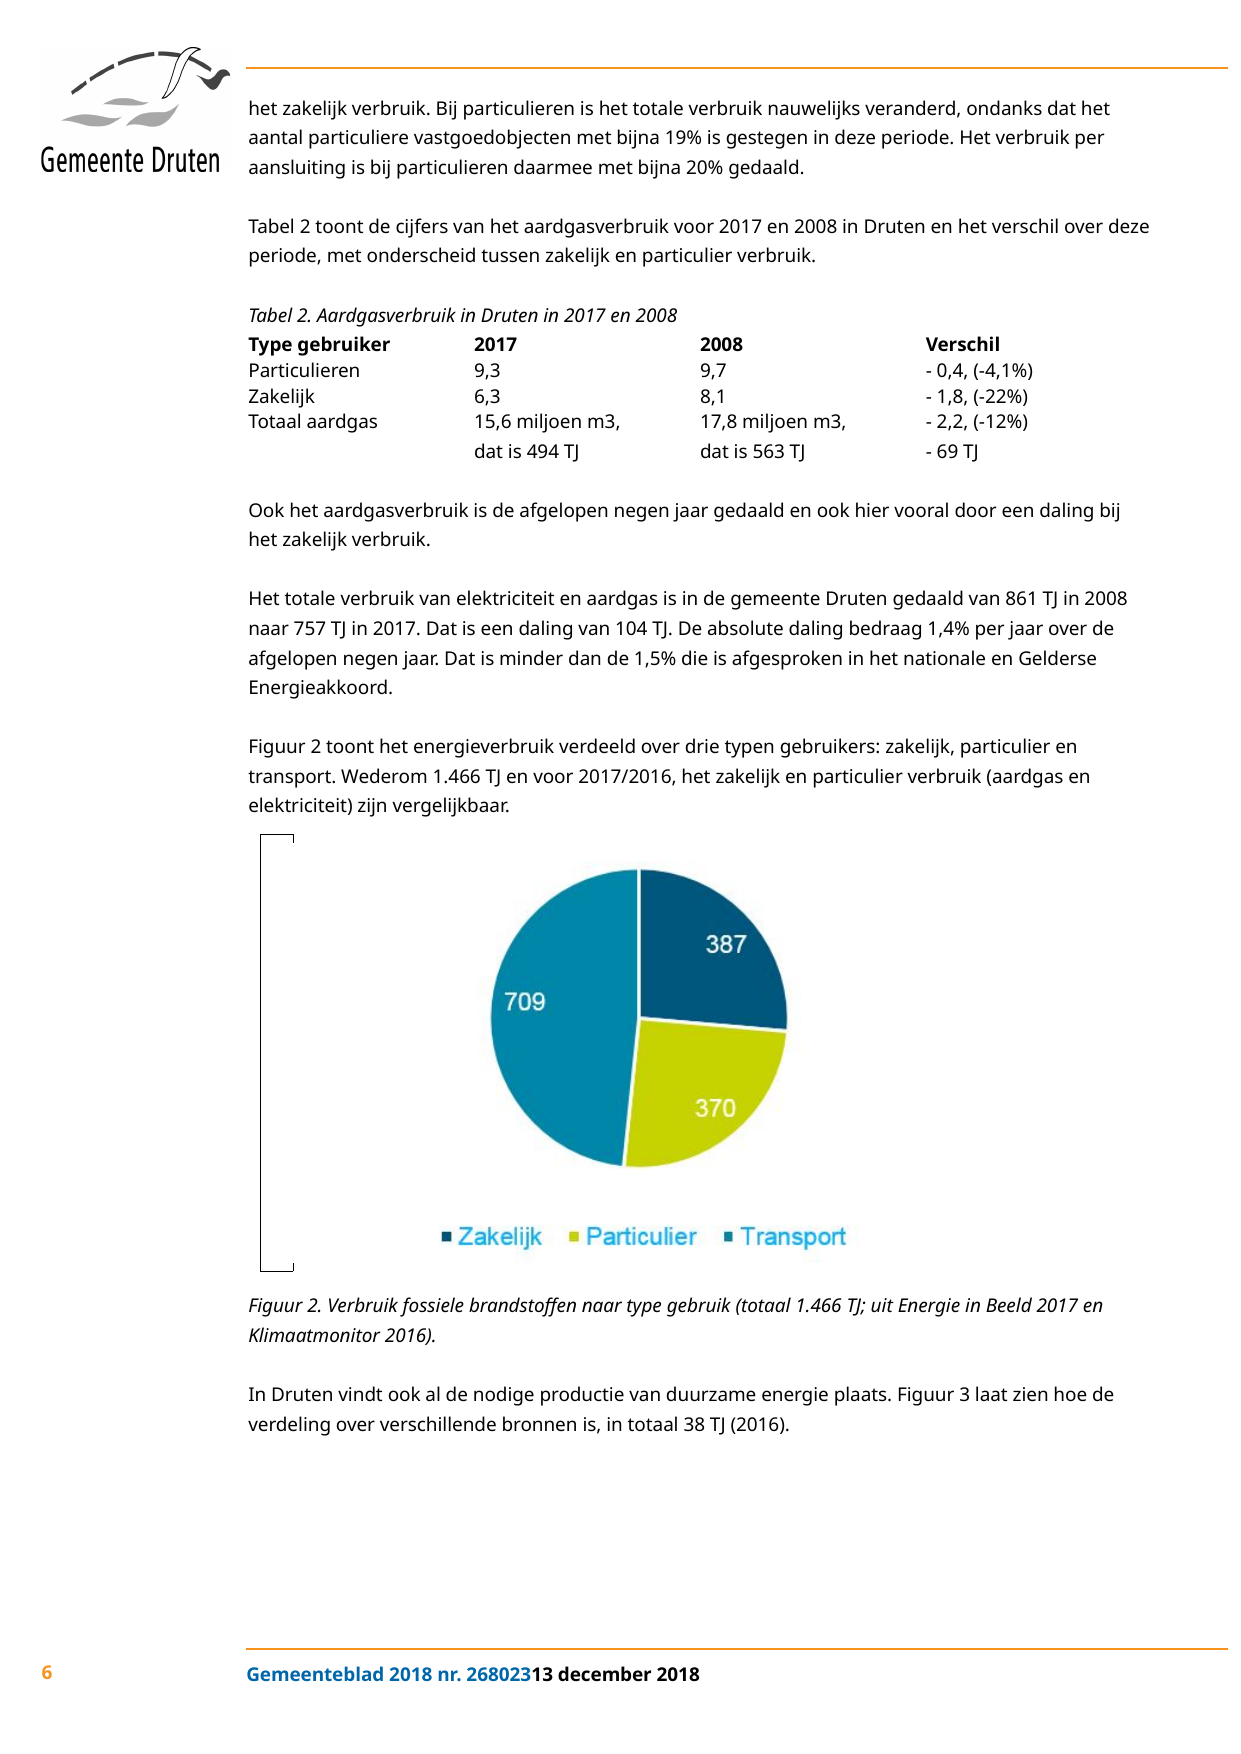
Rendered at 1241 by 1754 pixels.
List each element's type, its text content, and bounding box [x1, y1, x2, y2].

table_cell 15,6 miljoen m3, dat is 494 TJ [474, 409, 700, 464]
text Ook het aardgasverbruik is de afgelopen negen jaar gedaald en ook hier vooral door een daling bij het zakelijk verbruik. [248, 497, 1152, 552]
picture [41, 47, 231, 172]
table_header 2008 [700, 332, 926, 357]
table_cell 8,1 [700, 383, 926, 409]
table_cell 9,7 [700, 357, 926, 383]
table_cell Totaal aardgas [248, 409, 474, 464]
text Het totale verbruik van elektriciteit en aardgas is in de gemeente Druten gedaald van 861 TJ in 2008 naar 757 TJ in 2017. Dat is een daling van 104 TJ. De absolute daling bedraag 1,4% per jaar over de afgelopen negen jaar. Dat is minder dan de 1,5% die is afgesproken in het nationale en Gelderse Energieakkoord. [248, 586, 1152, 700]
table_cell - 2,2, (-12%) - 69 TJ [926, 409, 1152, 464]
table_header Verschil [926, 332, 1152, 357]
table_cell - 1,8, (-22%) [926, 383, 1152, 409]
table_header 2017 [474, 332, 700, 357]
table_cell - 0,4, (-4,1%) [926, 357, 1152, 383]
text In Druten vindt ook al de nodige productie van duurzame energie plaats. Figuur 3 laat zien hoe de verdeling over verschillende bronnen is, in totaal 38 TJ (2016). [248, 1381, 1152, 1437]
text Tabel 2 toont de cijfers van het aardgasverbruik voor 2017 en 2008 in Druten en het verschil over deze periode, met onderscheid tussen zakelijk en particulier verbruik. [248, 213, 1152, 268]
picture [268, 843, 860, 1263]
table_cell 17,8 miljoen m3, dat is 563 TJ [700, 409, 926, 464]
table_cell Particulieren [248, 357, 474, 383]
table_header Type gebruiker [248, 332, 474, 357]
text Figuur 2 toont het energieverbruik verdeeld over drie typen gebruikers: zakelijk, particulier en transport. Wederom 1.466 TJ en voor 2017/2016, het zakelijk en particulier verbruik (aardgas en elektriciteit) zijn vergelijkbaar. [248, 733, 1152, 818]
text Figuur 2. Verbruik fossiele brandstoffen naar type gebruik (totaal 1.466 TJ; uit Energie in Beeld 2017 en Klimaatmonitor 2016). [248, 1293, 1152, 1348]
text het zakelijk verbruik. Bij particulieren is het totale verbruik nauwelijks veranderd, ondanks dat het aantal particuliere vastgoedobjecten met bijna 19% is gestegen in deze periode. Het verbruik per aansluiting is bij particulieren daarmee met bijna 20% gedaald. [248, 95, 1152, 180]
table_cell Zakelijk [248, 383, 474, 409]
table_cell 6,3 [474, 383, 700, 409]
text Tabel 2. Aardgasverbruik in Druten in 2017 en 2008 [248, 302, 1152, 328]
table_cell 9,3 [474, 357, 700, 383]
